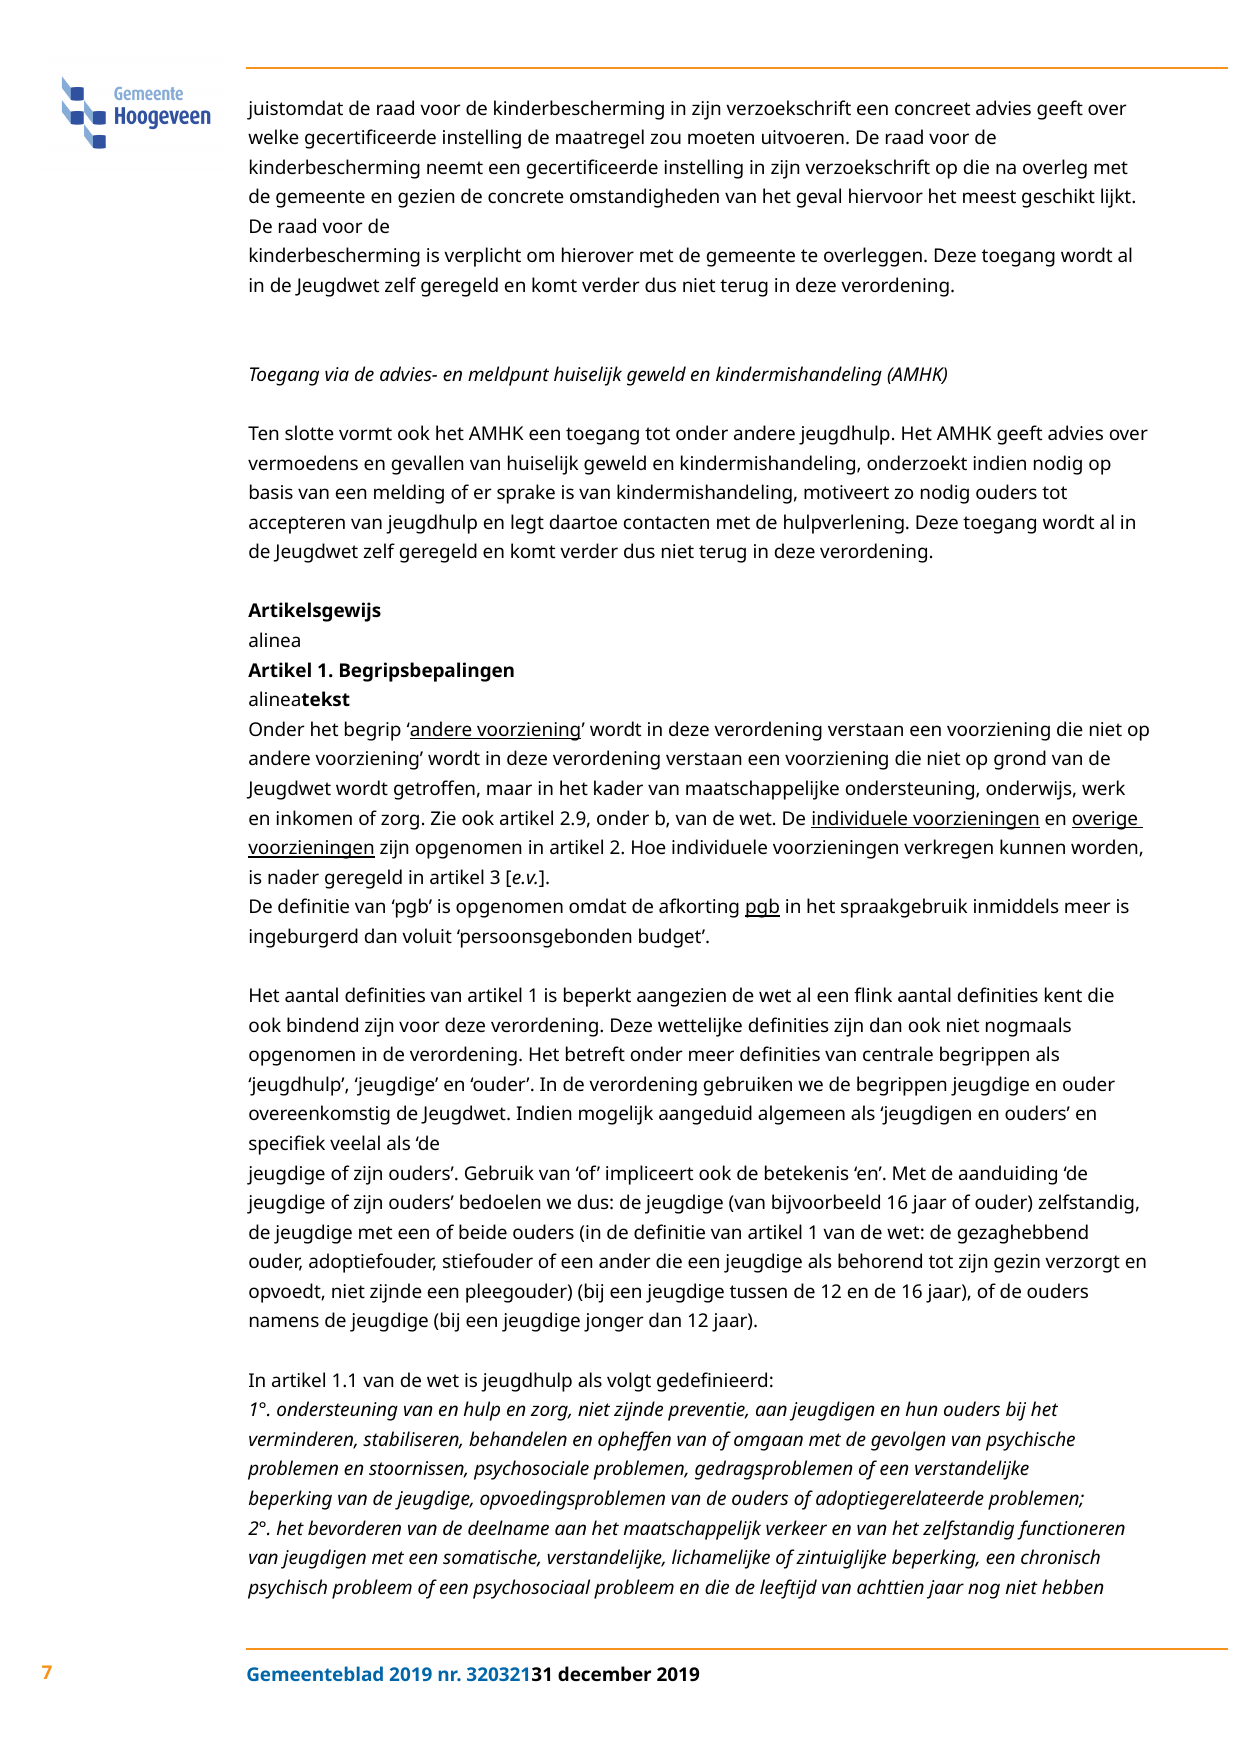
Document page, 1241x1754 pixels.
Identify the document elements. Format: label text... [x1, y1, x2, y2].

text Het aantal definities van artikel 1 is beperkt aangezien de wet al een flink aantal definities kent die ook bindend zijn voor deze verordening. Deze wettelijke definities zijn dan ook niet nogmaals opgenomen in de verordening. Het betreft onder meer definities van centrale begrippen als ‘jeugdhulp’, ‘jeugdige’ en ‘ouder’. In de verordening gebruiken we de begrippen jeugdige en ouder overeenkomstig de Jeugdwet. Indien mogelijk aangeduid algemeen als ‘jeugdigen en ouders’ en specifiek veelal als ‘de [248, 982, 1152, 1156]
text Ten slotte vormt ook het AMHK een toegang tot onder andere jeugdhulp. Het AMHK geeft advies over vermoedens en gevallen van huiselijk geweld en kindermishandeling, onderzoekt indien nodig op basis van een melding of er sprake is van kindermishandeling, motiveert zo nodig ouders tot accepteren van jeugdhulp en legt daartoe contacten met de hulpverlening. Deze toegang wordt al in de Jeugdwet zelf geregeld en komt verder dus niet terug in deze verordening. [248, 420, 1152, 564]
text juistomdat de raad voor de kinderbescherming in zijn verzoekschrift een concreet advies geeft over welke gecertificeerde instelling de maatregel zou moeten uitvoeren. De raad voor de kinderbescherming neemt een gecertificeerde instelling in zijn verzoekschrift op die na overleg met de gemeente en gezien de concrete omstandigheden van het geval hiervoor het meest geschikt lijkt. De raad voor de [248, 95, 1152, 239]
text alinea­ [248, 627, 1152, 653]
text Onder het begrip ‘andere voorziening’ wordt in deze verordening verstaan een voorziening die niet op andere voorziening’ wordt in deze verordening verstaan een voorziening die niet op grond van de Jeugdwet wordt getroffen, maar in het kader van maatschappelijke ondersteuning, onderwijs, werk en inkomen of zorg. Zie ook artikel 2.9, onder b, van de wet. De individuele voorzieningen en overige voorzieningen zijn opgenomen in artikel 2. Hoe individuele voorzieningen verkregen kunnen worden, is nader geregeld in artikel 3 [e.v.]. [248, 716, 1152, 890]
text De definitie van ‘pgb’ is opgenomen omdat de afkorting pgb in het spraakgebruik inmiddels meer is ingeburgerd dan voluit ‘persoonsgebonden budget’. [248, 893, 1152, 949]
text alineatekst [248, 686, 1152, 712]
text jeugdige of zijn ouders’. Gebruik van ‘of’ impliceert ook de betekenis ‘en’. Met de aanduiding ‘de jeugdige of zijn ouders’ bedoelen we dus: de jeugdige (van bijvoorbeeld 16 jaar of ouder) zelfstandig, de jeugdige met een of beide ouders (in de definitie van artikel 1 van de wet: de gezaghebbend [248, 1160, 1152, 1245]
text In artikel 1.1 van de wet is jeugdhulp als volgt gedefinieerd: [248, 1367, 1152, 1393]
text ­ [248, 331, 1152, 357]
text Toegang via de advies- en meldpunt huiselijk geweld en kindermishandeling (AMHK) [248, 361, 1152, 387]
picture [41, 47, 231, 172]
text 1°. ondersteuning van en hulp en zorg, niet zijnde preventie, aan jeugdigen en hun ouders bij het verminderen, stabiliseren, behandelen en opheffen van of omgaan met de gevolgen van psychische problemen en stoornissen, psychosociale problemen, gedragsproblemen of een verstandelijke [248, 1396, 1152, 1481]
text 2°. het bevorderen van de deelname aan het maatschappelijk verkeer en van het zelfstandig functioneren van jeugdigen met een somatische, verstandelijke, lichamelijke of zintuiglijke beperking, een chronisch psychisch probleem of een psychosociaal probleem en die de leeftijd van achttien jaar nog niet hebben [248, 1515, 1152, 1600]
text beperking van de jeugdige, opvoedingsproblemen van de ouders of adoptiegerelateerde problemen; [248, 1485, 1152, 1511]
text ouder, adoptiefouder, stiefouder of een ander die een jeugdige als behorend tot zijn gezin verzorgt en opvoedt, niet zijnde een pleegouder) (bij een jeugdige tussen de 12 en de 16 jaar), of de ouders namens de jeugdige (bij een jeugdige jonger dan 12 jaar). [248, 1248, 1152, 1333]
text Artikel 1. Begripsbepalingen [248, 657, 1152, 683]
text kinderbescherming is verplicht om hierover met de gemeente te overleggen. Deze toegang wordt al in de Jeugdwet zelf geregeld en komt verder dus niet terug in deze verordening. [248, 243, 1152, 298]
text Artikelsgewijs [248, 598, 1152, 623]
